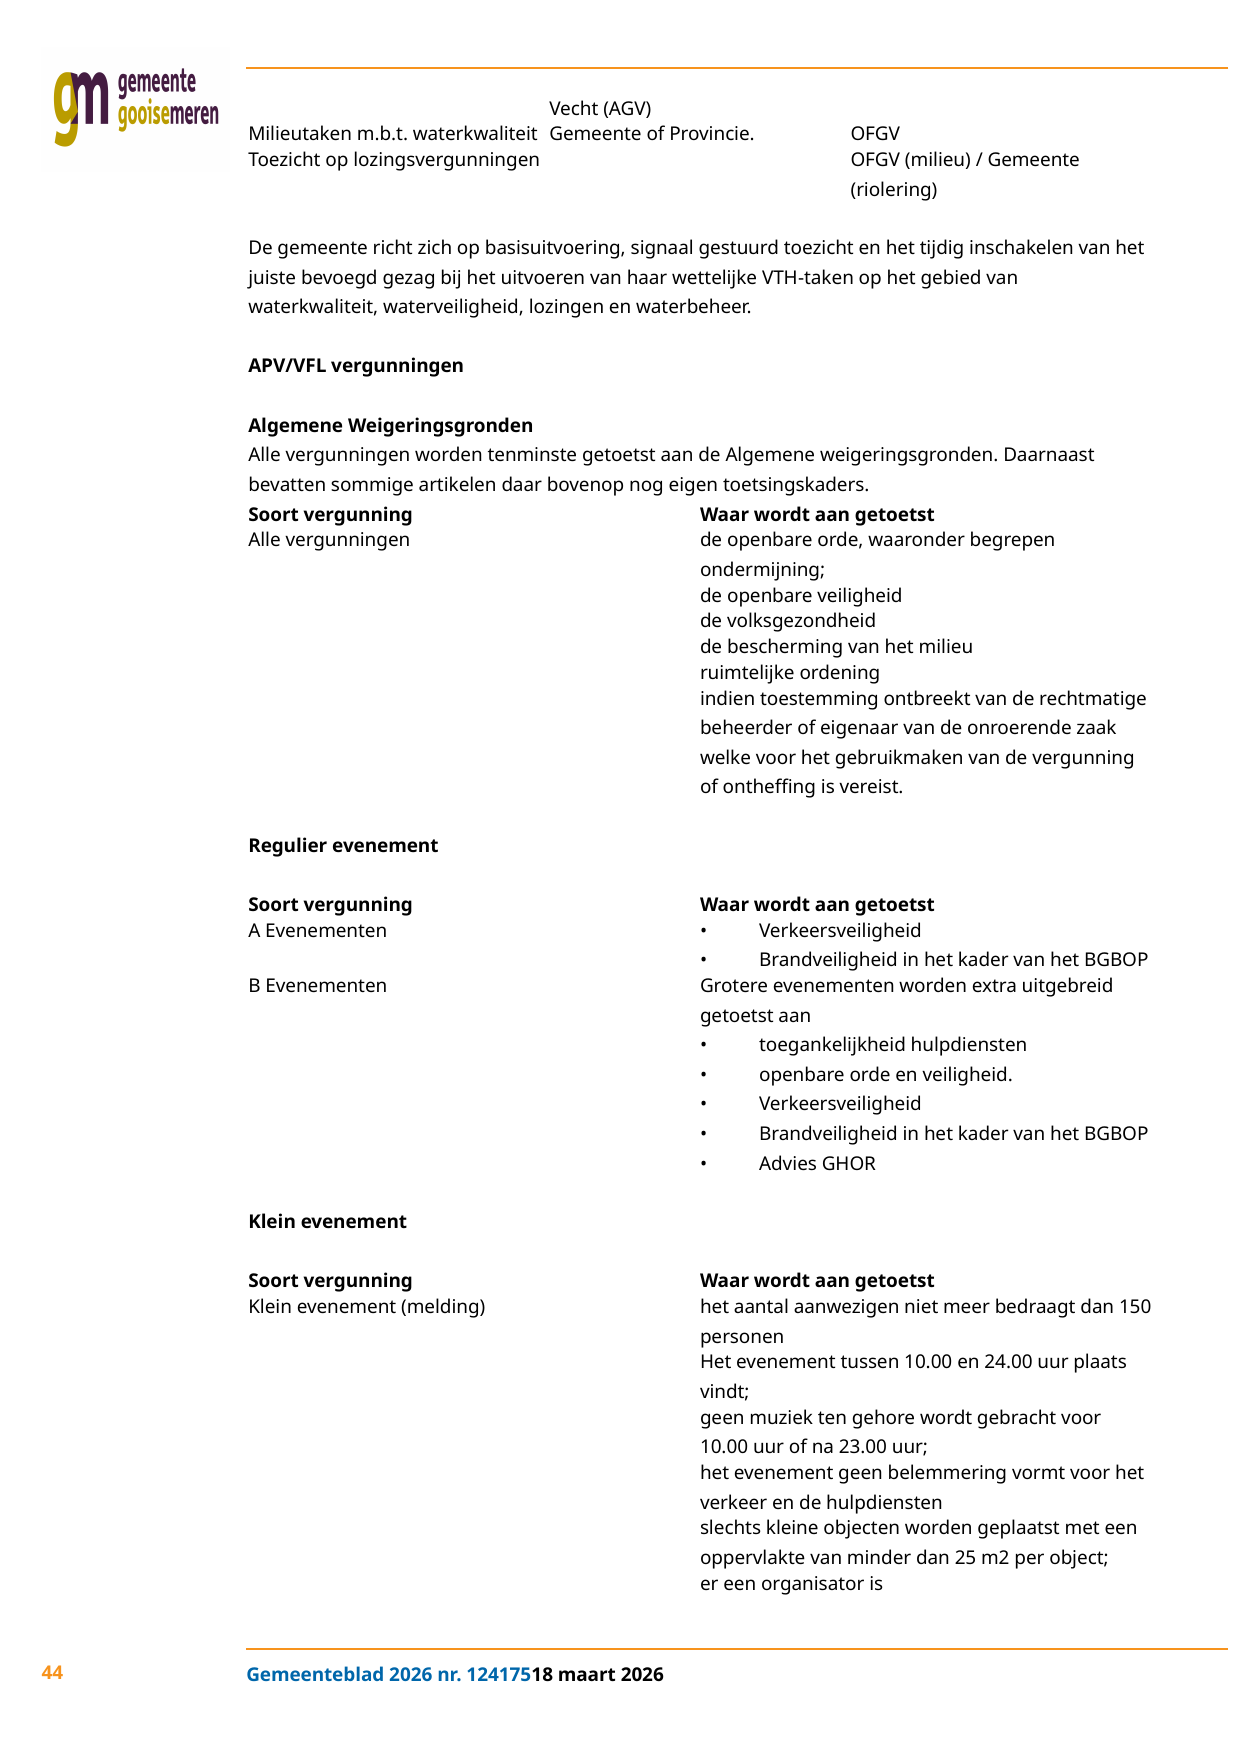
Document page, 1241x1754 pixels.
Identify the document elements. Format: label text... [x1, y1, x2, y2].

table_cell er een organisator is [700, 1570, 1152, 1596]
table_cell [248, 1404, 700, 1459]
table_cell [248, 659, 700, 685]
table_cell OFGV (milieu) / Gemeente (riolering) [850, 146, 1152, 202]
table_cell indien toestemming ontbreekt van de rechtmatige beheerder of eigenaar van de onroerende zaak welke voor het gebruikmaken van de vergunning of ontheffing is vereist. [700, 685, 1152, 799]
table_header Soort vergunning [248, 501, 700, 526]
text APV/VFL vergunningen [248, 353, 1152, 378]
table_cell de volksgezondheid [700, 608, 1152, 633]
table_cell Grotere evenementen worden extra uitgebreid getoetst aan toegankelijkheid hulpdiensten openbare orde en veiligheid. Verkeersveiligheid Brandveiligheid in het kader van het BGBOP Advies GHOR [700, 972, 1152, 1176]
table_cell Klein evenement (melding) [248, 1293, 700, 1349]
table_cell Toezicht op lozingsvergunningen [248, 146, 549, 202]
text Alle vergunningen worden tenminste getoetst aan de Algemene weigeringsgronden. Daarnaast bevatten sommige artikelen daar bovenop nog eigen toetsingskaders. [248, 441, 1152, 497]
table_cell Milieutaken m.b.t. waterkwaliteit [248, 121, 549, 146]
table_cell [248, 1459, 700, 1514]
text De gemeente richt zich op basisuitvoering, signaal gestuurd toezicht en het tijdig inschakelen van het juiste bevoegd gezag bij het uitvoeren van haar wettelijke VTH‑taken op het gebied van waterkwaliteit, waterveiligheid, lozingen en waterbeheer. [248, 234, 1152, 319]
table_cell [248, 1570, 700, 1596]
table_header Waar wordt aan getoetst [700, 1268, 1152, 1293]
table_cell [248, 608, 700, 633]
table_cell A Evenementen [248, 917, 700, 972]
table_cell de bescherming van het milieu [700, 633, 1152, 659]
table_cell slechts kleine objecten worden geplaatst met een oppervlakte van minder dan 25 m2 per object; [700, 1515, 1152, 1570]
table_cell Vecht (AGV) [549, 95, 850, 121]
table_cell het aantal aanwezigen niet meer bedraagt dan 150 personen [700, 1293, 1152, 1349]
table_cell [248, 95, 549, 121]
table_cell [549, 146, 850, 202]
table_cell [850, 95, 1152, 121]
table_cell B Evenementen [248, 972, 700, 1176]
text Algemene Weigeringsgronden [248, 412, 1152, 438]
table_cell Het evenement tussen 10.00 en 24.00 uur plaats vindt; [700, 1349, 1152, 1404]
table_cell ruimtelijke ordening [700, 659, 1152, 685]
table_cell [248, 582, 700, 607]
table_cell [248, 1515, 700, 1570]
table_cell Gemeente of Provincie. [549, 121, 850, 146]
table_cell Alle vergunningen [248, 526, 700, 582]
table_header Soort vergunning [248, 1268, 700, 1293]
table_cell [248, 685, 700, 799]
table_cell het evenement geen belemmering vormt voor het verkeer en de hulpdiensten [700, 1459, 1152, 1514]
table_cell [248, 1349, 700, 1404]
text Regulier evenement [248, 832, 1152, 858]
table_cell geen muziek ten gehore wordt gebracht voor 10.00 uur of na 23.00 uur; [700, 1404, 1152, 1459]
table_cell [248, 633, 700, 659]
table_header Soort vergunning [248, 891, 700, 917]
table_cell Verkeersveiligheid Brandveiligheid in het kader van het BGBOP [700, 917, 1152, 972]
table_cell OFGV [850, 121, 1152, 146]
table_header Waar wordt aan getoetst [700, 891, 1152, 917]
picture [41, 47, 231, 172]
table_cell de openbare veiligheid [700, 582, 1152, 607]
table_header Waar wordt aan getoetst [700, 501, 1152, 526]
table_cell de openbare orde, waaronder begrepen ondermijning; [700, 526, 1152, 582]
text Klein evenement [248, 1208, 1152, 1234]
